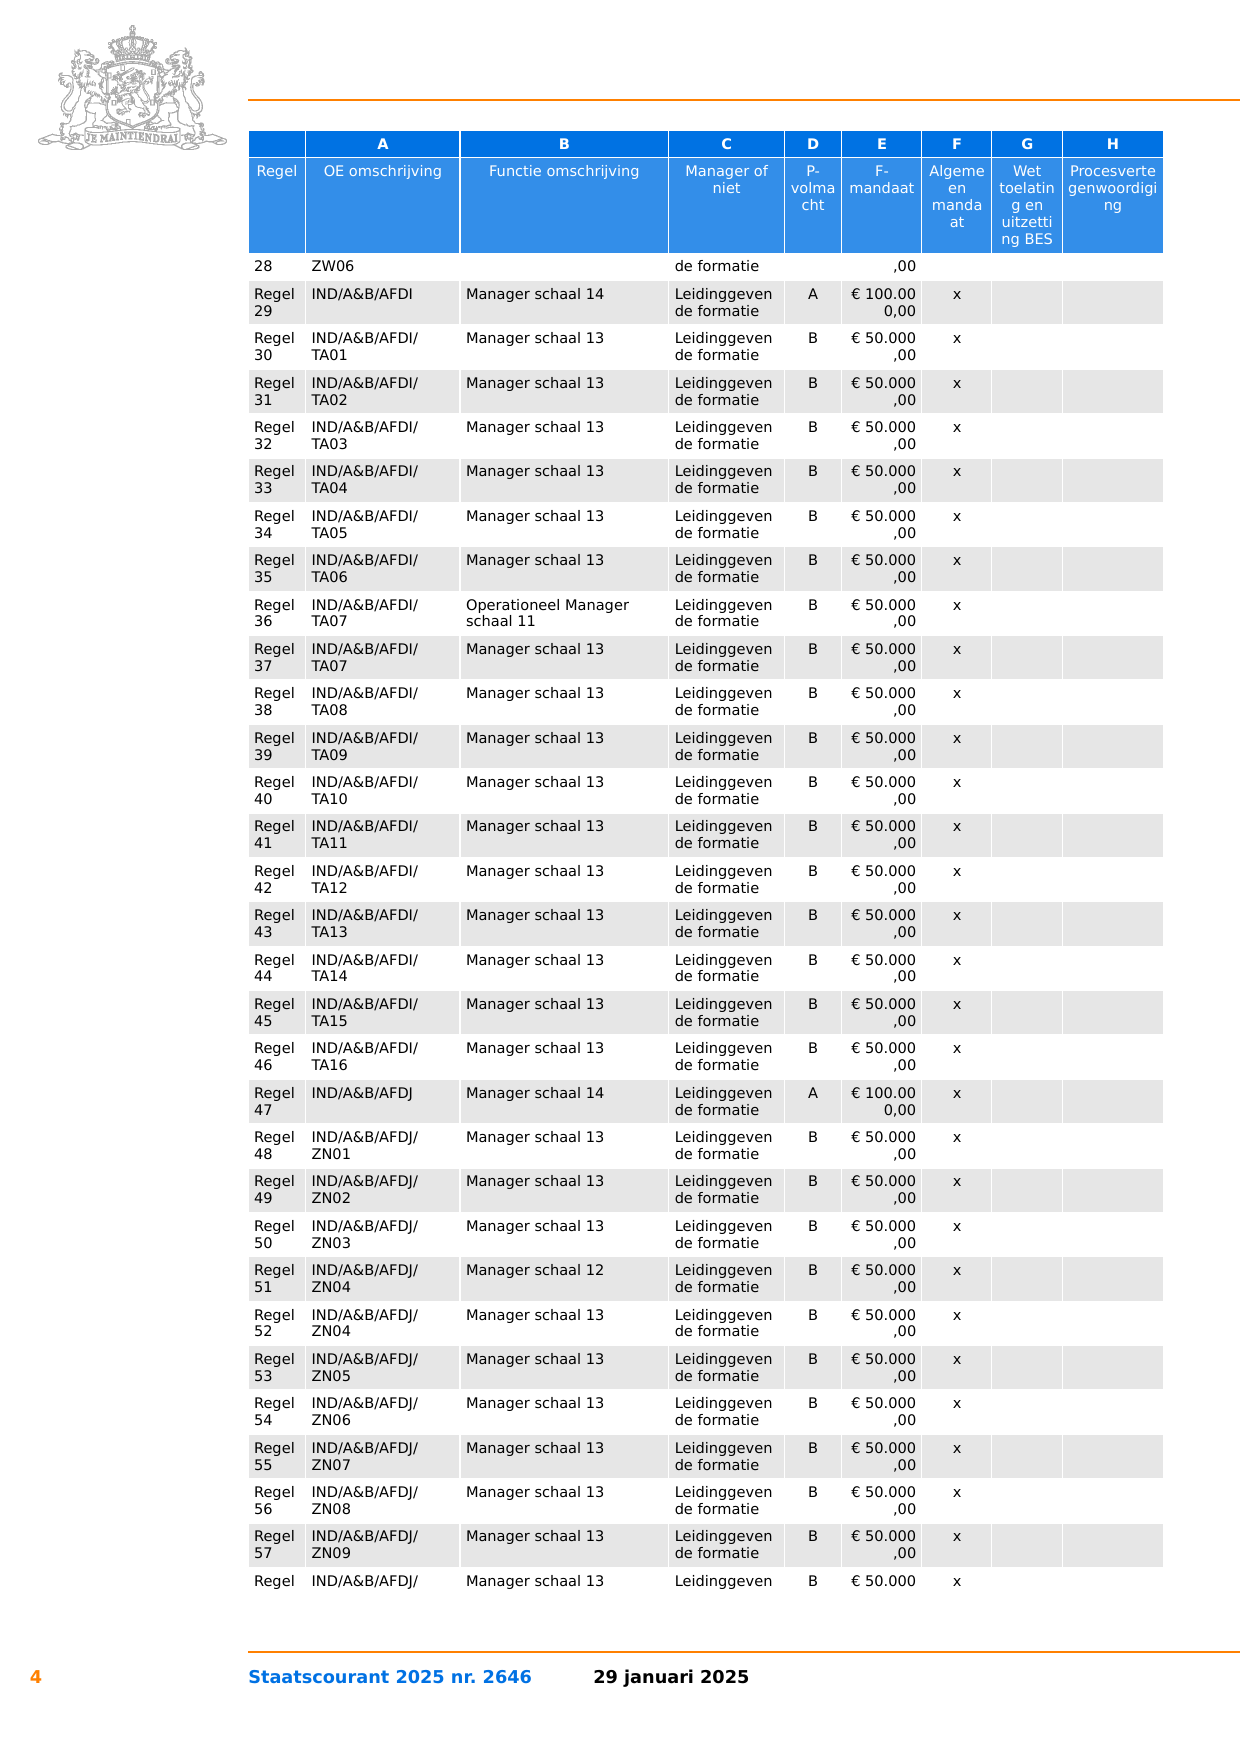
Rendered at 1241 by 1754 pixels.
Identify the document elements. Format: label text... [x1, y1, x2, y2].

table_cell [992, 725, 1062, 768]
table_cell [992, 1257, 1062, 1301]
table_cell [1063, 1213, 1163, 1256]
table_cell € 50.000,00 [842, 814, 921, 857]
table_cell Regel 32 [249, 414, 305, 457]
table_cell OE omschrijving [306, 158, 459, 253]
table_cell IND/A&B/AFDI/TA04 [306, 459, 459, 502]
table_cell [992, 254, 1062, 280]
table_cell B [785, 1390, 841, 1434]
table_cell [992, 281, 1062, 324]
table_cell B [785, 459, 841, 502]
table_cell [992, 1435, 1062, 1478]
table_cell Manager schaal 13 [461, 1390, 668, 1434]
table_header D [785, 131, 841, 157]
table_cell IND/A&B/AFDI/TA07 [306, 636, 459, 679]
table_cell x [922, 459, 991, 502]
table_cell Leidinggevende formatie [669, 858, 784, 901]
table_cell € 50.000 [842, 1568, 921, 1594]
table_cell x [922, 1302, 991, 1345]
table_cell x [922, 725, 991, 768]
table_cell IND/A&B/AFDJ/ZN01 [306, 1124, 459, 1167]
table_cell € 50.000,00 [842, 1346, 921, 1389]
table_cell B [785, 1169, 841, 1212]
table_cell x [922, 1346, 991, 1389]
table_cell [1063, 1435, 1163, 1478]
table_cell [1063, 858, 1163, 901]
table_cell B [785, 325, 841, 369]
table_cell x [922, 1479, 991, 1522]
table_cell Leidinggevende formatie [669, 902, 784, 946]
table_cell Procesvertegenwoordiging [1063, 158, 1163, 253]
table_cell ZW06 [306, 254, 459, 280]
table_cell IND/A&B/AFDJ/ZN07 [306, 1435, 459, 1478]
table_cell IND/A&B/AFDI/TA10 [306, 769, 459, 812]
table_cell € 50.000,00 [842, 1390, 921, 1434]
table_cell [992, 592, 1062, 635]
table_cell € 50.000,00 [842, 680, 921, 724]
table_cell [992, 1390, 1062, 1434]
table_cell [992, 769, 1062, 812]
table_cell B [785, 1568, 841, 1594]
table_cell [1063, 503, 1163, 546]
table_cell Manager schaal 13 [461, 725, 668, 768]
table_header B [461, 131, 668, 157]
table_cell € 50.000,00 [842, 325, 921, 369]
table_cell [992, 1080, 1062, 1123]
table_cell € 50.000,00 [842, 902, 921, 946]
table_cell Regel 49 [249, 1169, 305, 1212]
table_header [249, 131, 305, 157]
table_cell IND/A&B/AFDI/TA05 [306, 503, 459, 546]
table_cell [992, 414, 1062, 457]
table_cell [992, 1213, 1062, 1256]
table_cell B [785, 680, 841, 724]
table_cell x [922, 1035, 991, 1079]
table_cell Leidinggevende formatie [669, 1302, 784, 1345]
table_cell Manager schaal 12 [461, 1257, 668, 1301]
table_cell € 50.000,00 [842, 547, 921, 591]
table_cell Leidinggevende formatie [669, 1124, 784, 1167]
table_cell A [785, 1080, 841, 1123]
table_cell B [785, 1302, 841, 1345]
table_cell Regel 40 [249, 769, 305, 812]
table_cell IND/A&B/AFDI/TA06 [306, 547, 459, 591]
table_cell IND/A&B/AFDJ [306, 1080, 459, 1123]
table_cell Algemeen mandaat [922, 158, 991, 253]
table_cell Leidinggevende formatie [669, 636, 784, 679]
table_cell IND/A&B/AFDJ/ZN03 [306, 1213, 459, 1256]
table_cell [1063, 1257, 1163, 1301]
table_cell B [785, 1435, 841, 1478]
table_cell IND/A&B/AFDJ/ZN09 [306, 1524, 459, 1567]
table_cell [992, 325, 1062, 369]
table_cell Leidinggevende formatie [669, 1346, 784, 1389]
table_cell € 50.000,00 [842, 592, 921, 635]
table_cell Manager schaal 13 [461, 547, 668, 591]
table_cell [992, 370, 1062, 413]
table_cell Regel 37 [249, 636, 305, 679]
table_cell Leidinggevende formatie [669, 725, 784, 768]
table_cell € 50.000,00 [842, 370, 921, 413]
table_cell Regel 33 [249, 459, 305, 502]
table_cell Leidinggevende formatie [669, 1080, 784, 1123]
table_cell Leidinggevende formatie [669, 281, 784, 324]
table_cell [992, 1169, 1062, 1212]
table_cell Regel 47 [249, 1080, 305, 1123]
table_cell [461, 254, 668, 280]
table_cell Leidinggevende formatie [669, 991, 784, 1034]
table_cell [1063, 325, 1163, 369]
table_cell B [785, 947, 841, 990]
table_cell x [922, 1390, 991, 1434]
table_cell [1063, 281, 1163, 324]
table_cell P-volmacht [785, 158, 841, 253]
table_cell [992, 991, 1062, 1034]
table_cell x [922, 858, 991, 901]
table_cell IND/A&B/AFDJ/ZN04 [306, 1257, 459, 1301]
table_cell B [785, 1346, 841, 1389]
table_cell [1063, 991, 1163, 1034]
table_cell [1063, 1568, 1163, 1594]
table_cell Leidinggevende formatie [669, 547, 784, 591]
table_cell [992, 1479, 1062, 1522]
table_cell x [922, 902, 991, 946]
table_cell [785, 254, 841, 280]
table_cell € 50.000,00 [842, 1302, 921, 1345]
table_cell [1063, 680, 1163, 724]
table_cell Manager schaal 13 [461, 503, 668, 546]
table_cell x [922, 991, 991, 1034]
table_cell Leidinggevende formatie [669, 1479, 784, 1522]
table_cell Manager schaal 13 [461, 1479, 668, 1522]
table_cell [1063, 1035, 1163, 1079]
table_cell x [922, 769, 991, 812]
table_cell x [922, 814, 991, 857]
table_cell Manager schaal 13 [461, 1302, 668, 1345]
table_cell x [922, 1257, 991, 1301]
table_cell F-mandaat [842, 158, 921, 253]
table_header E [842, 131, 921, 157]
table_cell Manager schaal 14 [461, 1080, 668, 1123]
table_cell Leidinggevende formatie [669, 414, 784, 457]
table_cell Manager schaal 13 [461, 1035, 668, 1079]
table_header G [992, 131, 1062, 157]
table_cell [1063, 459, 1163, 502]
table_cell Manager schaal 13 [461, 370, 668, 413]
table_cell Manager schaal 13 [461, 636, 668, 679]
table_cell [992, 680, 1062, 724]
table_cell x [922, 636, 991, 679]
table_cell Leidinggevende formatie [669, 1390, 784, 1434]
table_cell x [922, 1124, 991, 1167]
table_cell Manager schaal 13 [461, 1124, 668, 1167]
table_cell [992, 459, 1062, 502]
table_cell Manager of niet [669, 158, 784, 253]
table_cell Regel 38 [249, 680, 305, 724]
table_cell [1063, 1302, 1163, 1345]
table_cell Manager schaal 13 [461, 902, 668, 946]
table_cell [1063, 592, 1163, 635]
table_cell x [922, 503, 991, 546]
table_cell IND/A&B/AFDI/TA14 [306, 947, 459, 990]
table_cell Wet toelating en uitzetting BES [992, 158, 1062, 253]
table_cell Manager schaal 13 [461, 769, 668, 812]
table_cell IND/A&B/AFDI/TA09 [306, 725, 459, 768]
table_cell Functie omschrijving [461, 158, 668, 253]
table_cell € 50.000,00 [842, 858, 921, 901]
table_cell [1063, 254, 1163, 280]
table_cell € 50.000,00 [842, 991, 921, 1034]
table_cell € 50.000,00 [842, 1524, 921, 1567]
table_cell B [785, 636, 841, 679]
table_cell € 100.000,00 [842, 281, 921, 324]
table_cell [1063, 1346, 1163, 1389]
table_cell Manager schaal 13 [461, 814, 668, 857]
table_cell Leidinggeven [669, 1568, 784, 1594]
table_cell Regel 54 [249, 1390, 305, 1434]
table_cell x [922, 1568, 991, 1594]
table_cell Manager schaal 13 [461, 680, 668, 724]
table_cell Regel 43 [249, 902, 305, 946]
table_cell € 50.000,00 [842, 1435, 921, 1478]
table_cell Leidinggevende formatie [669, 592, 784, 635]
table_cell Regel 41 [249, 814, 305, 857]
table_cell IND/A&B/AFDI/TA11 [306, 814, 459, 857]
table_cell [1063, 1124, 1163, 1167]
table_cell [1063, 769, 1163, 812]
table_cell 28 [249, 254, 305, 280]
table_cell B [785, 1035, 841, 1079]
table_cell B [785, 769, 841, 812]
table_cell de formatie [669, 254, 784, 280]
table_cell x [922, 1080, 991, 1123]
table_cell [992, 1124, 1062, 1167]
table_cell B [785, 1213, 841, 1256]
table_cell B [785, 814, 841, 857]
table_cell [992, 814, 1062, 857]
table_cell IND/A&B/AFDI/TA13 [306, 902, 459, 946]
table_cell Leidinggevende formatie [669, 947, 784, 990]
table_cell [1063, 636, 1163, 679]
table_cell [1063, 1080, 1163, 1123]
table_cell ,00 [842, 254, 921, 280]
table_cell Regel 42 [249, 858, 305, 901]
table_cell Regel 46 [249, 1035, 305, 1079]
table_cell IND/A&B/AFDJ/ZN04 [306, 1302, 459, 1345]
table_cell € 50.000,00 [842, 947, 921, 990]
table_cell [1063, 1479, 1163, 1522]
table_cell [1063, 947, 1163, 990]
table_cell B [785, 414, 841, 457]
table_cell [992, 636, 1062, 679]
table_cell [1063, 1524, 1163, 1567]
table_cell Leidinggevende formatie [669, 1524, 784, 1567]
table_cell Leidinggevende formatie [669, 1035, 784, 1079]
table_cell € 50.000,00 [842, 1257, 921, 1301]
table_cell [992, 1524, 1062, 1567]
table_cell Regel 44 [249, 947, 305, 990]
table_cell B [785, 725, 841, 768]
table_cell IND/A&B/AFDI/TA16 [306, 1035, 459, 1079]
table_cell A [785, 281, 841, 324]
table_cell Regel 36 [249, 592, 305, 635]
table_cell x [922, 414, 991, 457]
table_cell x [922, 1169, 991, 1212]
table_cell B [785, 1479, 841, 1522]
table_cell Manager schaal 13 [461, 991, 668, 1034]
table_cell IND/A&B/AFDI/TA12 [306, 858, 459, 901]
table_cell [1063, 814, 1163, 857]
table_cell Operationeel Manager schaal 11 [461, 592, 668, 635]
table_cell B [785, 370, 841, 413]
table_cell [992, 902, 1062, 946]
table_cell Manager schaal 13 [461, 947, 668, 990]
table_cell [1063, 414, 1163, 457]
table_cell IND/A&B/AFDJ/ZN02 [306, 1169, 459, 1212]
table_cell B [785, 858, 841, 901]
table_cell € 50.000,00 [842, 769, 921, 812]
table_cell Leidinggevende formatie [669, 769, 784, 812]
table_cell Leidinggevende formatie [669, 1213, 784, 1256]
table_cell Manager schaal 13 [461, 1435, 668, 1478]
table_cell Regel 50 [249, 1213, 305, 1256]
table_cell Manager schaal 13 [461, 1568, 668, 1594]
table_cell Leidinggevende formatie [669, 680, 784, 724]
table_cell x [922, 370, 991, 413]
table_cell x [922, 1524, 991, 1567]
table_cell [992, 858, 1062, 901]
table_cell x [922, 592, 991, 635]
table_cell Manager schaal 13 [461, 325, 668, 369]
table_cell IND/A&B/AFDI/TA08 [306, 680, 459, 724]
table_cell € 50.000,00 [842, 1479, 921, 1522]
table_cell € 50.000,00 [842, 1124, 921, 1167]
table_cell Manager schaal 14 [461, 281, 668, 324]
table_cell Regel 39 [249, 725, 305, 768]
table_cell x [922, 680, 991, 724]
table_cell Leidinggevende formatie [669, 814, 784, 857]
table_cell Leidinggevende formatie [669, 1435, 784, 1478]
table_cell IND/A&B/AFDI [306, 281, 459, 324]
table_cell [992, 503, 1062, 546]
table_cell IND/A&B/AFDJ/ZN06 [306, 1390, 459, 1434]
table_cell B [785, 503, 841, 546]
table_cell Manager schaal 13 [461, 1169, 668, 1212]
table_cell Regel 30 [249, 325, 305, 369]
table_cell IND/A&B/AFDI/TA07 [306, 592, 459, 635]
table_cell [992, 1346, 1062, 1389]
table_cell Regel 52 [249, 1302, 305, 1345]
table_cell B [785, 902, 841, 946]
table_cell B [785, 592, 841, 635]
table_cell Leidinggevende formatie [669, 1257, 784, 1301]
table_cell Regel 55 [249, 1435, 305, 1478]
table_cell [992, 1302, 1062, 1345]
table_cell B [785, 991, 841, 1034]
table_cell IND/A&B/AFDJ/ZN08 [306, 1479, 459, 1522]
table_cell [992, 1035, 1062, 1079]
table_cell Manager schaal 13 [461, 1524, 668, 1567]
table_cell [992, 947, 1062, 990]
table_cell Regel 48 [249, 1124, 305, 1167]
table_cell [1063, 725, 1163, 768]
table_cell IND/A&B/AFDJ/ZN05 [306, 1346, 459, 1389]
table_cell € 50.000,00 [842, 1169, 921, 1212]
picture [38, 25, 227, 150]
table_cell [1063, 1390, 1163, 1434]
table_cell x [922, 1435, 991, 1478]
table_cell Manager schaal 13 [461, 414, 668, 457]
table_cell IND/A&B/AFDI/TA03 [306, 414, 459, 457]
table_cell € 50.000,00 [842, 414, 921, 457]
table_cell Regel 35 [249, 547, 305, 591]
table_cell [1063, 1169, 1163, 1212]
table_cell Regel 53 [249, 1346, 305, 1389]
table_cell Regel 51 [249, 1257, 305, 1301]
table_cell Leidinggevende formatie [669, 503, 784, 546]
table_cell IND/A&B/AFDJ/ [306, 1568, 459, 1594]
table_cell Regel [249, 158, 305, 253]
table_cell € 50.000,00 [842, 636, 921, 679]
table_cell [1063, 902, 1163, 946]
table_cell Regel 57 [249, 1524, 305, 1567]
table_cell x [922, 547, 991, 591]
table_cell Regel 29 [249, 281, 305, 324]
table_cell Manager schaal 13 [461, 858, 668, 901]
table_cell x [922, 947, 991, 990]
table_header F [922, 131, 991, 157]
table_cell [1063, 370, 1163, 413]
table_cell Leidinggevende formatie [669, 1169, 784, 1212]
table_cell € 100.000,00 [842, 1080, 921, 1123]
table_cell € 50.000,00 [842, 725, 921, 768]
table_cell € 50.000,00 [842, 1035, 921, 1079]
table_cell Manager schaal 13 [461, 1346, 668, 1389]
table_cell € 50.000,00 [842, 503, 921, 546]
table_cell Leidinggevende formatie [669, 459, 784, 502]
table_cell [992, 1568, 1062, 1594]
table_cell Regel 34 [249, 503, 305, 546]
table_header C [669, 131, 784, 157]
table_cell IND/A&B/AFDI/TA02 [306, 370, 459, 413]
table_header A [306, 131, 459, 157]
table_cell Regel 45 [249, 991, 305, 1034]
table_cell Regel 56 [249, 1479, 305, 1522]
table_cell € 50.000,00 [842, 459, 921, 502]
table_cell [1063, 547, 1163, 591]
table_cell IND/A&B/AFDI/TA01 [306, 325, 459, 369]
table_header H [1063, 131, 1163, 157]
table_cell B [785, 1257, 841, 1301]
table_cell Leidinggevende formatie [669, 370, 784, 413]
table_cell x [922, 325, 991, 369]
table_cell x [922, 1213, 991, 1256]
table_cell B [785, 547, 841, 591]
table_cell Regel 31 [249, 370, 305, 413]
table_cell [922, 254, 991, 280]
table_cell € 50.000,00 [842, 1213, 921, 1256]
table_cell Manager schaal 13 [461, 459, 668, 502]
table_cell [992, 547, 1062, 591]
table_cell B [785, 1124, 841, 1167]
table_cell B [785, 1524, 841, 1567]
table_cell Leidinggevende formatie [669, 325, 784, 369]
table_cell Manager schaal 13 [461, 1213, 668, 1256]
table_cell x [922, 281, 991, 324]
table_cell Regel [249, 1568, 305, 1594]
table_cell IND/A&B/AFDI/TA15 [306, 991, 459, 1034]
